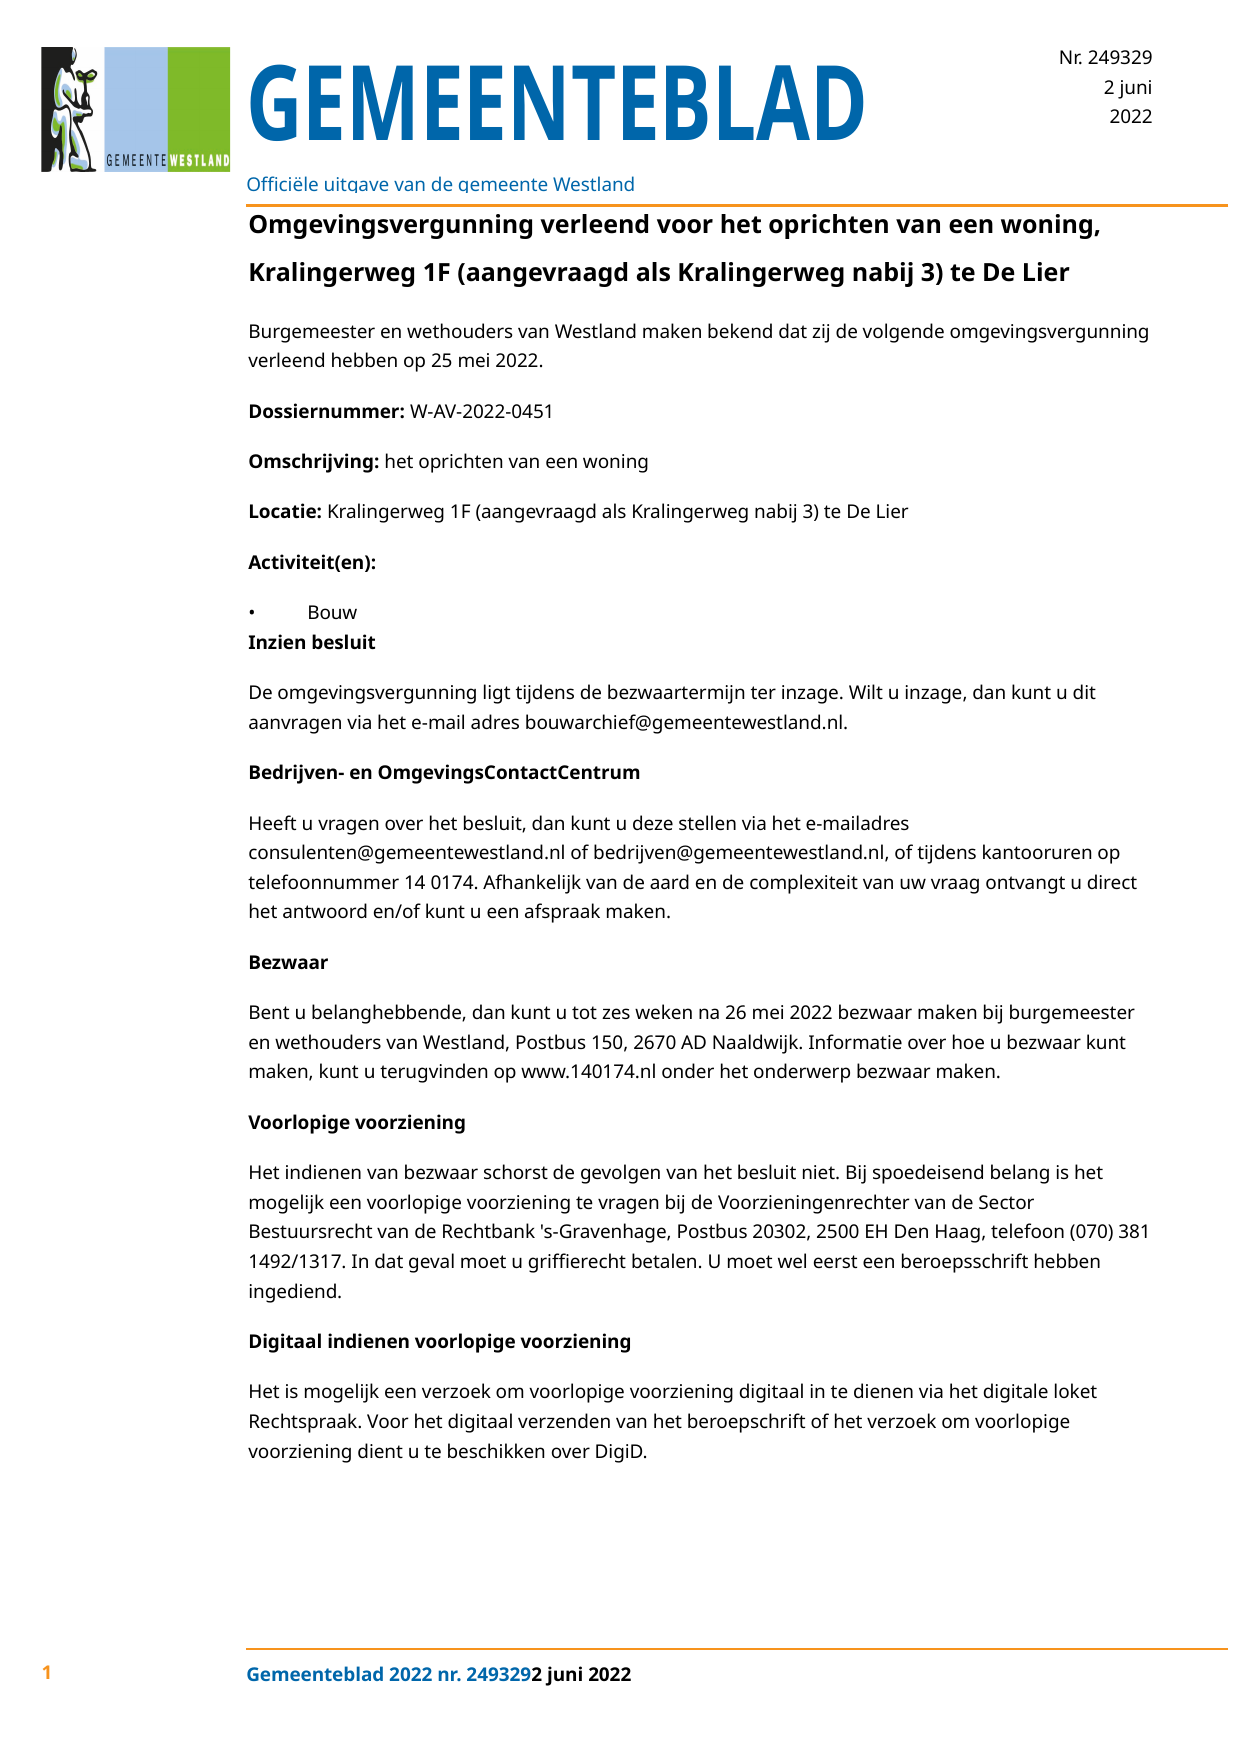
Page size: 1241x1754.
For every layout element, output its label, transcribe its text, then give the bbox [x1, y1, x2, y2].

text De omgevingsvergunning ligt tijdens de bezwaartermijn ter inzage. Wilt u inzage, dan kunt u dit aanvragen via het e-mail adres bouwarchief@gemeentewestland.nl. [248, 679, 1152, 735]
text Digitaal indienen voorlopige voorziening [248, 1328, 1152, 1354]
picture [41, 47, 231, 172]
text Locatie: Kralingerweg 1F (aangevraagd als Kralingerweg nabij 3) te De Lier [248, 499, 1152, 524]
text Inzien besluit [248, 629, 1152, 655]
text Omgevingsvergunning verleend voor het oprichten van een woning, Kralingerweg 1F (aangevraagd als Kralingerweg nabij 3) te De Lier [248, 207, 1152, 288]
text Heeft u vragen over het besluit, dan kunt u deze stellen via het e-mailadres consulenten@gemeentewestland.nl of bedrijven@gemeentewestland.nl, of tijdens kantooruren op telefoonnummer 14 0174. Afhankelijk van de aard en de complexiteit van uw vraag ontvangt u direct het antwoord en/of kunt u een afspraak maken. [248, 810, 1152, 924]
text Voorlopige voorziening [248, 1109, 1152, 1135]
text Activiteit(en): [248, 549, 1152, 575]
text Omschrijving: het oprichten van een woning [248, 448, 1152, 474]
text Het is mogelijk een verzoek om voorlopige voorziening digitaal in te dienen via het digitale loket Rechtspraak. Voor het digitaal verzenden van het beroepschrift of het verzoek om voorlopige voorziening dient u te beschikken over DigiD. [248, 1379, 1152, 1464]
text Burgemeester en wethouders van Westland maken bekend dat zij de volgende omgevingsvergunning verleend hebben op 25 mei 2022. [248, 318, 1152, 373]
list Bouw [248, 599, 1152, 625]
text Bedrijven- en OmgevingsContactCentrum [248, 759, 1152, 785]
text Bent u belanghebbende, dan kunt u tot zes weken na 26 mei 2022 bezwaar maken bij burgemeester en wethouders van Westland, Postbus 150, 2670 AD Naaldwijk. Informatie over hoe u bezwaar kunt maken, kunt u terugvinden op www.140174.nl onder het onderwerp bezwaar maken. [248, 999, 1152, 1084]
text Het indienen van bezwaar schorst de gevolgen van het besluit niet. Bij spoedeisend belang is het mogelijk een voorlopige voorziening te vragen bij de Voorzieningenrechter van de Sector Bestuursrecht van de Rechtbank 's-Gravenhage, Postbus 20302, 2500 EH Den Haag, telefoon (070) 381 1492/1317. In dat geval moet u griffierecht betalen. U moet wel eerst een beroepsschrift hebben ingediend. [248, 1159, 1152, 1304]
text Dossiernummer: W-AV-2022-0451 [248, 398, 1152, 424]
text Bezwaar [248, 949, 1152, 975]
